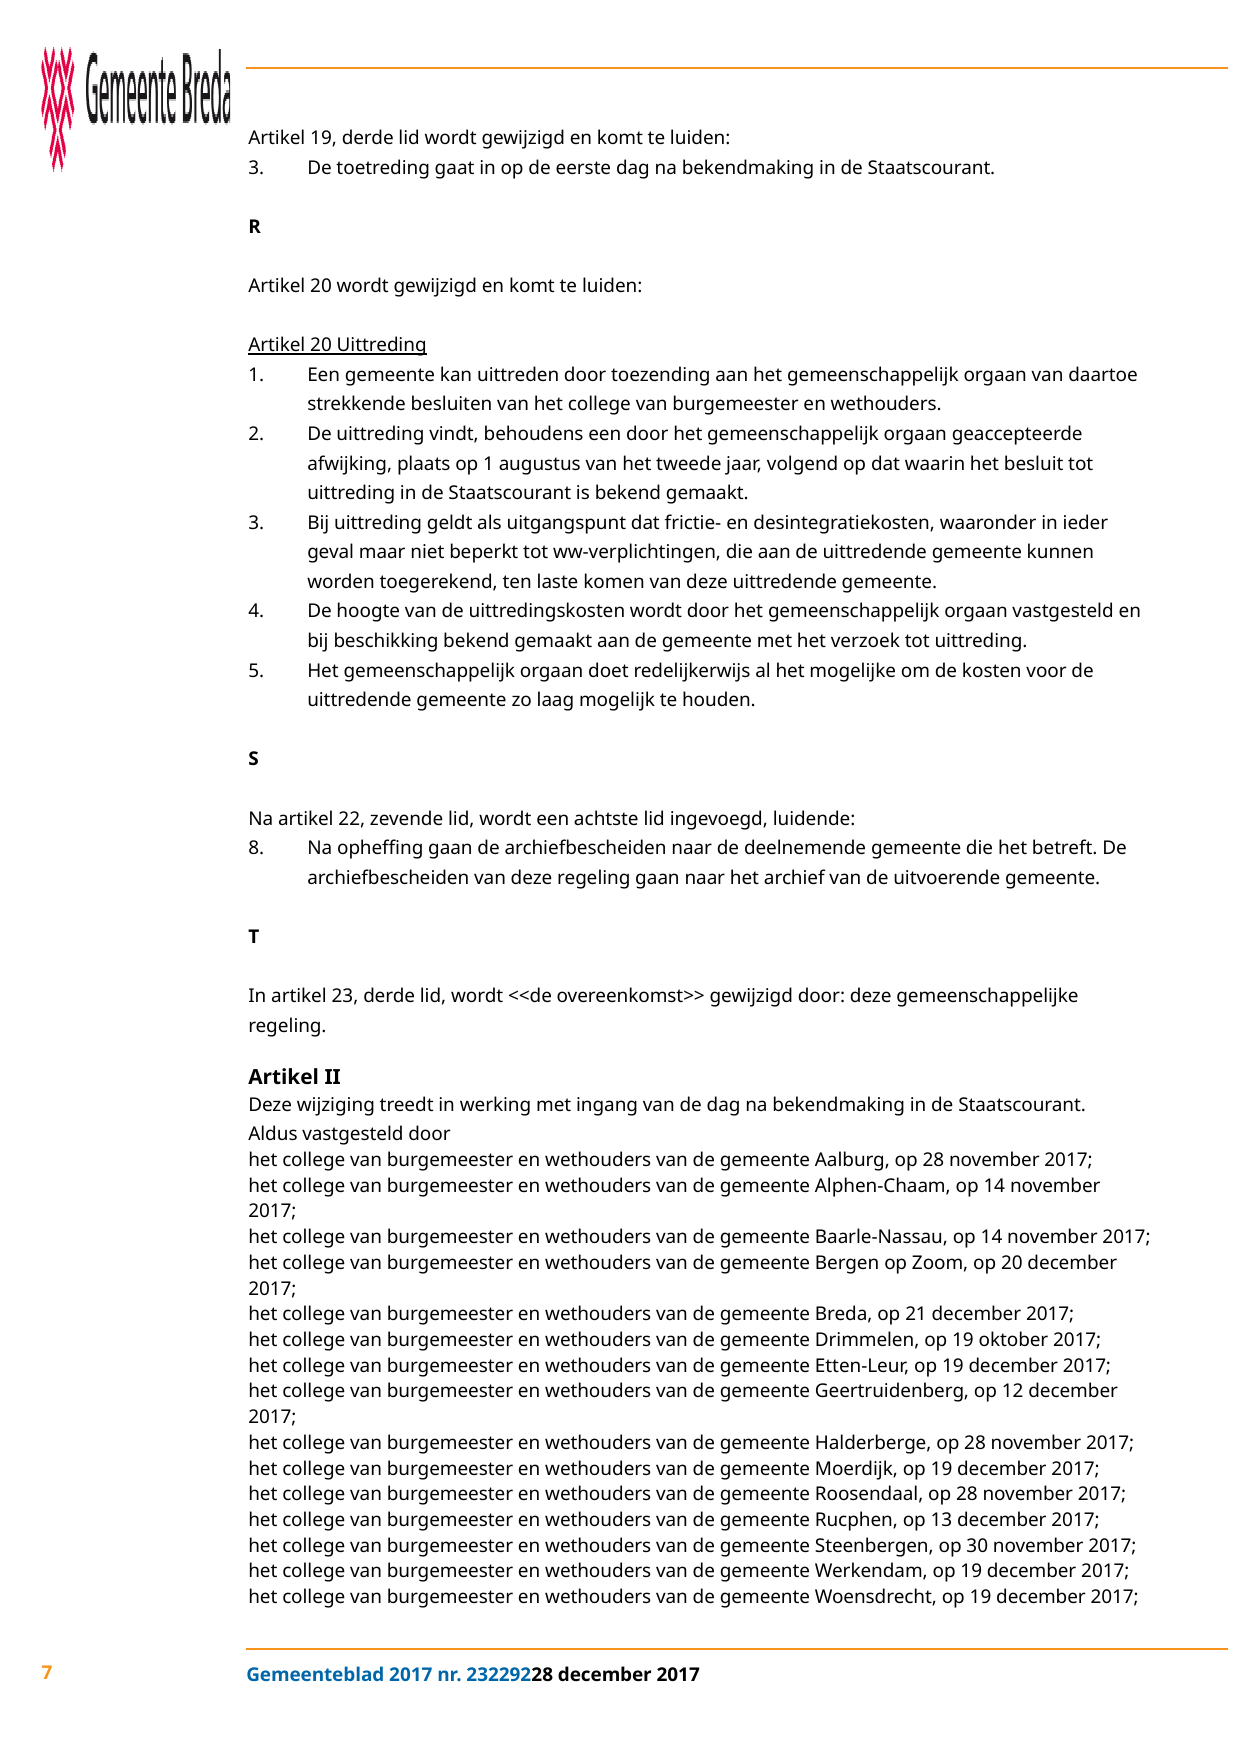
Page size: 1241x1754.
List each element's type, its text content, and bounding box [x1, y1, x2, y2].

text S [248, 746, 1152, 771]
list Een gemeente kan uittreden door toezending aan het gemeenschappelijk orgaan van daartoe strekkende besluiten van het college van burgemeester en wethouders. [248, 361, 1152, 416]
text het college van burgemeester en wethouders van de gemeente Geertruidenberg, op 12 december 2017; [248, 1378, 1152, 1429]
text het college van burgemeester en wethouders van de gemeente Roosendaal, op 28 november 2017; [248, 1481, 1152, 1506]
text het college van burgemeester en wethouders van de gemeente Moerdijk, op 19 december 2017; [248, 1455, 1152, 1481]
text Aldus vastgesteld door [248, 1120, 1152, 1146]
picture [41, 47, 231, 172]
text Artikel 20 wordt gewijzigd en komt te luiden: [248, 272, 1152, 298]
text het college van burgemeester en wethouders van de gemeente Aalburg, op 28 november 2017; [248, 1146, 1152, 1172]
text Deze wijziging treedt in werking met ingang van de dag na bekendmaking in de Staatscourant. [248, 1091, 1152, 1116]
text Artikel II [248, 1062, 1152, 1091]
text T [248, 923, 1152, 949]
text het college van burgemeester en wethouders van de gemeente Werkendam, op 19 december 2017; [248, 1558, 1152, 1583]
text het college van burgemeester en wethouders van de gemeente Halderberge, op 28 november 2017; [248, 1429, 1152, 1455]
text het college van burgemeester en wethouders van de gemeente Breda, op 21 december 2017; [248, 1300, 1152, 1326]
list Na opheffing gaan de archiefbescheiden naar de deelnemende gemeente die het betreft. De archiefbescheiden van deze regeling gaan naar het archief van de uitvoerende gemeente. [248, 834, 1152, 890]
text het college van burgemeester en wethouders van de gemeente Rucphen, op 13 december 2017; [248, 1506, 1152, 1532]
text Na artikel 22, zevende lid, wordt een achtste lid ingevoegd, luidende: [248, 805, 1152, 831]
text het college van burgemeester en wethouders van de gemeente Steenbergen, op 30 november 2017; [248, 1532, 1152, 1558]
text Artikel 19, derde lid wordt gewijzigd en komt te luiden: [248, 124, 1152, 150]
text het college van burgemeester en wethouders van de gemeente Etten-Leur, op 19 december 2017; [248, 1352, 1152, 1378]
list Bij uittreding geldt als uitgangspunt dat frictie- en desintegratiekosten, waaronder in ieder geval maar niet beperkt tot ww-verplichtingen, die aan de uittredende gemeente kunnen worden toegerekend, ten laste komen van deze uittredende gemeente. [248, 509, 1152, 594]
list Het gemeenschappelijk orgaan doet redelijkerwijs al het mogelijke om de kosten voor de uittredende gemeente zo laag mogelijk te houden. [248, 657, 1152, 712]
text het college van burgemeester en wethouders van de gemeente Alphen-Chaam, op 14 november 2017; [248, 1172, 1152, 1223]
list De toetreding gaat in op de eerste dag na bekendmaking in de Staatscourant. [248, 154, 1152, 180]
text het college van burgemeester en wethouders van de gemeente Drimmelen, op 19 oktober 2017; [248, 1326, 1152, 1352]
text In artikel 23, derde lid, wordt <<de overeenkomst>> gewijzigd door: deze gemeenschappelijke regeling. [248, 982, 1152, 1038]
text R [248, 213, 1152, 239]
text het college van burgemeester en wethouders van de gemeente Bergen op Zoom, op 20 december 2017; [248, 1249, 1152, 1300]
list De uittreding vindt, behoudens een door het gemeenschappelijk orgaan geaccepteerde afwijking, plaats op 1 augustus van het tweede jaar, volgend op dat waarin het besluit tot uittreding in de Staatscourant is bekend gemaakt. [248, 420, 1152, 505]
text Artikel 20 Uittreding [248, 331, 1152, 357]
list De hoogte van de uittredingskosten wordt door het gemeenschappelijk orgaan vastgesteld en bij beschikking bekend gemaakt aan de gemeente met het verzoek tot uittreding. [248, 598, 1152, 653]
text het college van burgemeester en wethouders van de gemeente Baarle-Nassau, op 14 november 2017; [248, 1223, 1152, 1249]
text het college van burgemeester en wethouders van de gemeente Woensdrecht, op 19 december 2017; [248, 1583, 1152, 1609]
